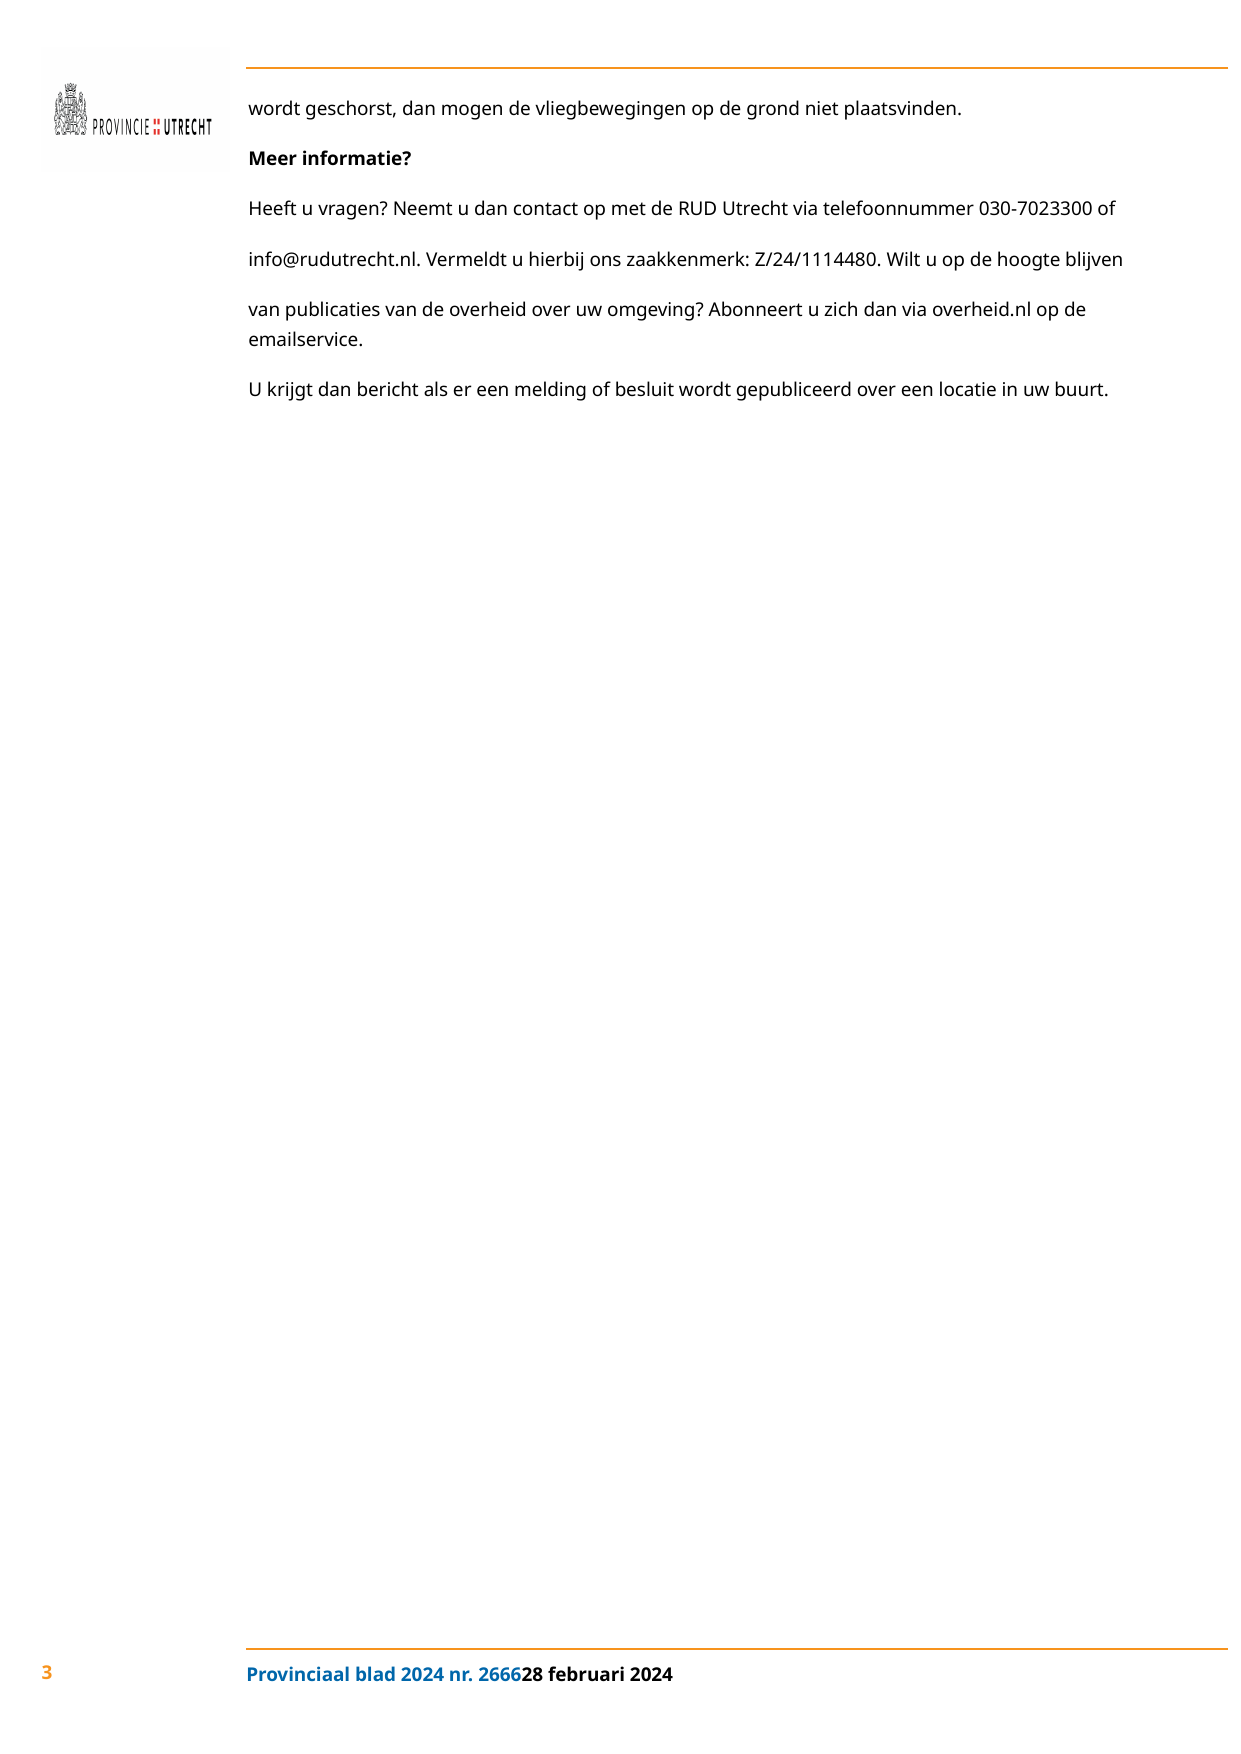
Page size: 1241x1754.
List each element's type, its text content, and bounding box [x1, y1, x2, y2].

text info@rudutrecht.nl. Vermeldt u hierbij ons zaakkenmerk: Z/24/1114480. Wilt u op de hoogte blijven [248, 246, 1152, 272]
text Meer informatie? [248, 145, 1152, 171]
text Heeft u vragen? Neemt u dan contact op met de RUD Utrecht via telefoonnummer 030-7023300 of [248, 196, 1152, 221]
text U krijgt dan bericht als er een melding of besluit wordt gepubliceerd over een locatie in uw buurt. [248, 376, 1152, 402]
text van publicaties van de overheid over uw omgeving? Abonneert u zich dan via overheid.nl op de emailservice. [248, 296, 1152, 352]
text wordt geschorst, dan mogen de vliegbewegingen op de grond niet plaatsvinden. [248, 95, 1152, 121]
picture [41, 47, 231, 172]
